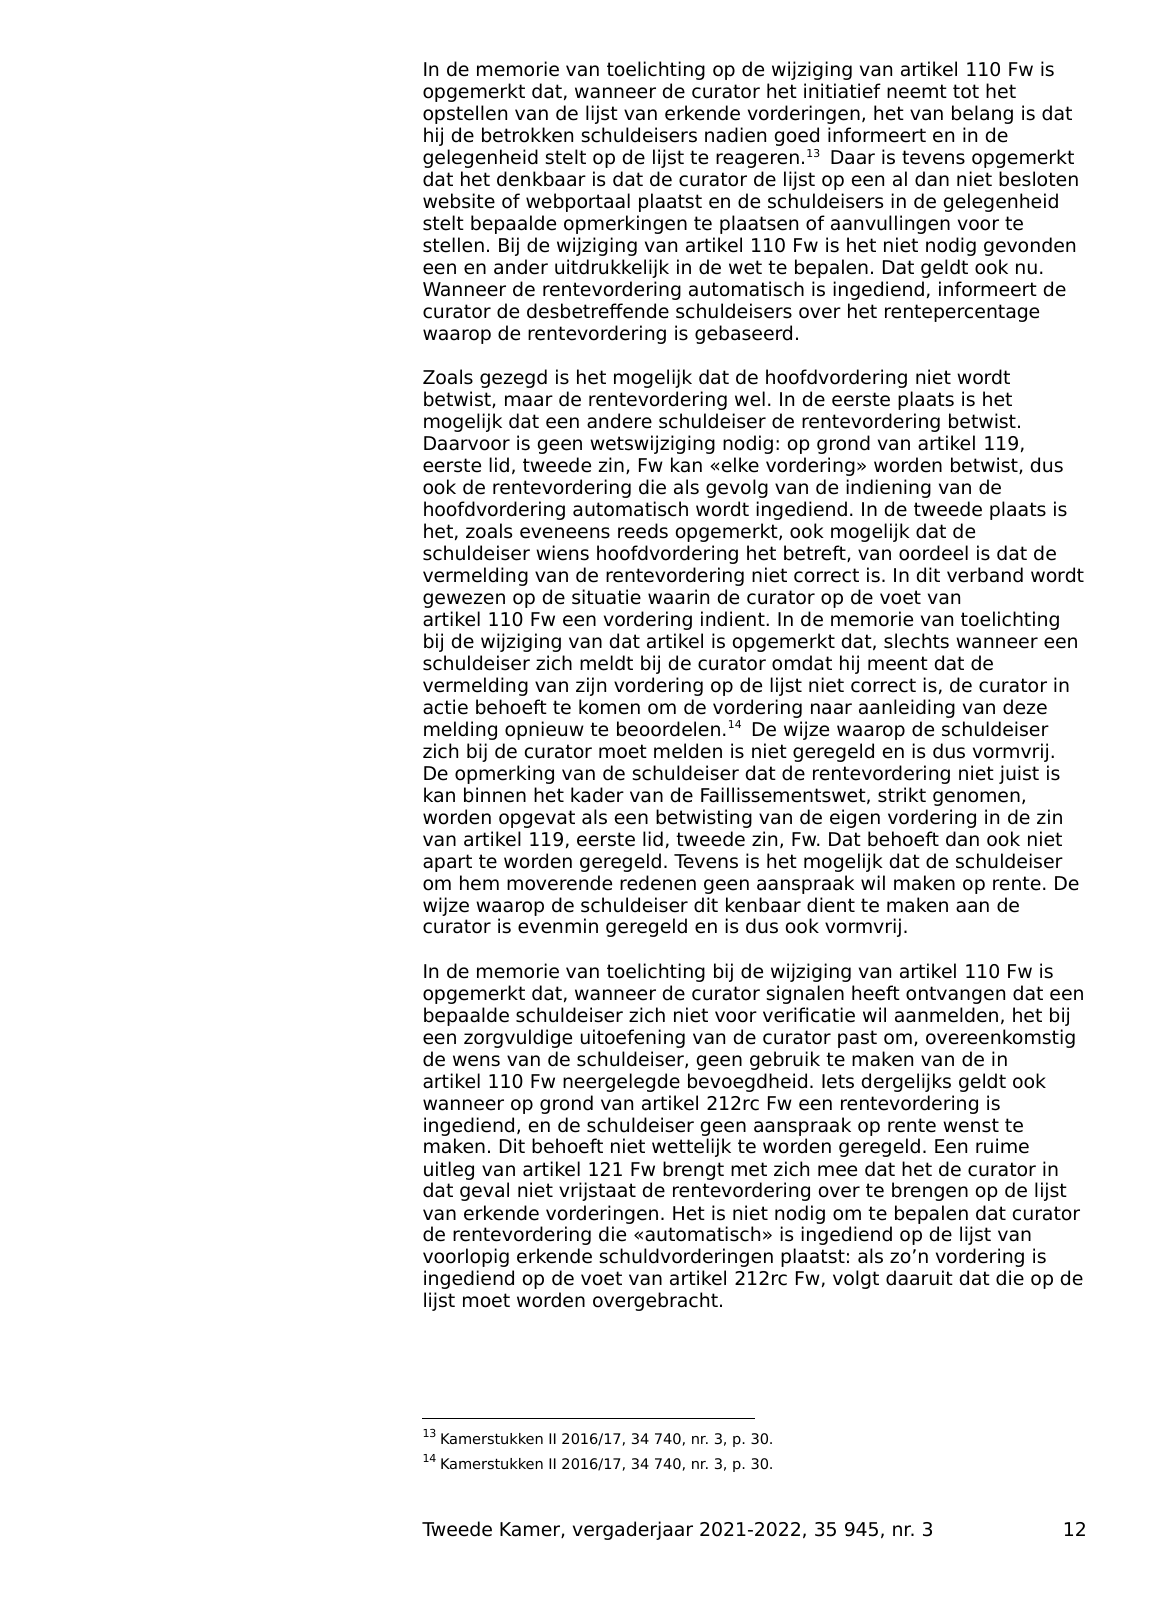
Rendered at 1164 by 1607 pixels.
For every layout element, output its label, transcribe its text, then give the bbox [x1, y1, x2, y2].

text Kamerstukken II 2016/17, 34 740, nr. 3, p. 30. [422, 1452, 1087, 1474]
text In de memorie van toelichting op de wijziging van artikel 110 Fw is opgemerkt dat, wanneer de curator het initiatief neemt tot het opstellen van de lijst van erkende vorderingen, het van belang is dat hij de betrokken schuldeisers nadien goed informeert en in de gelegenheid stelt op de lijst te reageren. Daar is tevens opgemerkt dat het denkbaar is dat de curator de lijst op een al dan niet besloten website of webportaal plaatst en de schuldeisers in de gelegenheid stelt bepaalde opmerkingen te plaatsen of aanvullingen voor te stellen. Bij de wijziging van artikel 110 Fw is het niet nodig gevonden een en ander uitdrukkelijk in de wet te bepalen. Dat geldt ook nu. Wanneer de rentevordering automatisch is ingediend, informeert de curator de desbetreffende schuldeisers over het rentepercentage waarop de rentevordering is gebaseerd. [422, 59, 1087, 345]
text In de memorie van toelichting bij de wijziging van artikel 110 Fw is opgemerkt dat, wanneer de curator signalen heeft ontvangen dat een bepaalde schuldeiser zich niet voor verificatie wil aanmelden, het bij een zorgvuldige uitoefening van de curator past om, overeenkomstig de wens van de schuldeiser, geen gebruik te maken van de in artikel 110 Fw neergelegde bevoegdheid. Iets dergelijks geldt ook wanneer op grond van artikel 212rc Fw een rentevordering is ingediend, en de schuldeiser geen aanspraak op rente wenst te maken. Dit behoeft niet wettelijk te worden geregeld. Een ruime uitleg van artikel 121 Fw brengt met zich mee dat het de curator in dat geval niet vrijstaat de rentevordering over te brengen op de lijst van erkende vorderingen. Het is niet nodig om te bepalen dat curator de rentevordering die «automatisch» is ingediend op de lijst van voorlopig erkende schuldvorderingen plaatst: als zo’n vordering is ingediend op de voet van artikel 212rc Fw, volgt daaruit dat die op de lijst moet worden overgebracht. [422, 961, 1087, 1312]
text Kamerstukken II 2016/17, 34 740, nr. 3, p. 30. [422, 1427, 1087, 1449]
text Zoals gezegd is het mogelijk dat de hoofdvordering niet wordt betwist, maar de rentevordering wel. In de eerste plaats is het mogelijk dat een andere schuldeiser de rentevordering betwist. Daarvoor is geen wetswijziging nodig: op grond van artikel 119, eerste lid, tweede zin, Fw kan «elke vordering» worden betwist, dus ook de rentevordering die als gevolg van de indiening van de hoofdvordering automatisch wordt ingediend. In de tweede plaats is het, zoals eveneens reeds opgemerkt, ook mogelijk dat de schuldeiser wiens hoofdvordering het betreft, van oordeel is dat de vermelding van de rentevordering niet correct is. In dit verband wordt gewezen op de situatie waarin de curator op de voet van artikel 110 Fw een vordering indient. In de memorie van toelichting bij de wijziging van dat artikel is opgemerkt dat, slechts wanneer een schuldeiser zich meldt bij de curator omdat hij meent dat de vermelding van zijn vordering op de lijst niet correct is, de curator in actie behoeft te komen om de vordering naar aanleiding van deze melding opnieuw te beoordelen. De wijze waarop de schuldeiser zich bij de curator moet melden is niet geregeld en is dus vormvrij. De opmerking van de schuldeiser dat de rentevordering niet juist is kan binnen het kader van de Faillissementswet, strikt genomen, worden opgevat als een betwisting van de eigen vordering in de zin van artikel 119, eerste lid, tweede zin, Fw. Dat behoeft dan ook niet apart te worden geregeld. Tevens is het mogelijk dat de schuldeiser om hem moverende redenen geen aanspraak wil maken op rente. De wijze waarop de schuldeiser dit kenbaar dient te maken aan de curator is evenmin geregeld en is dus ook vormvrij. [422, 367, 1087, 938]
